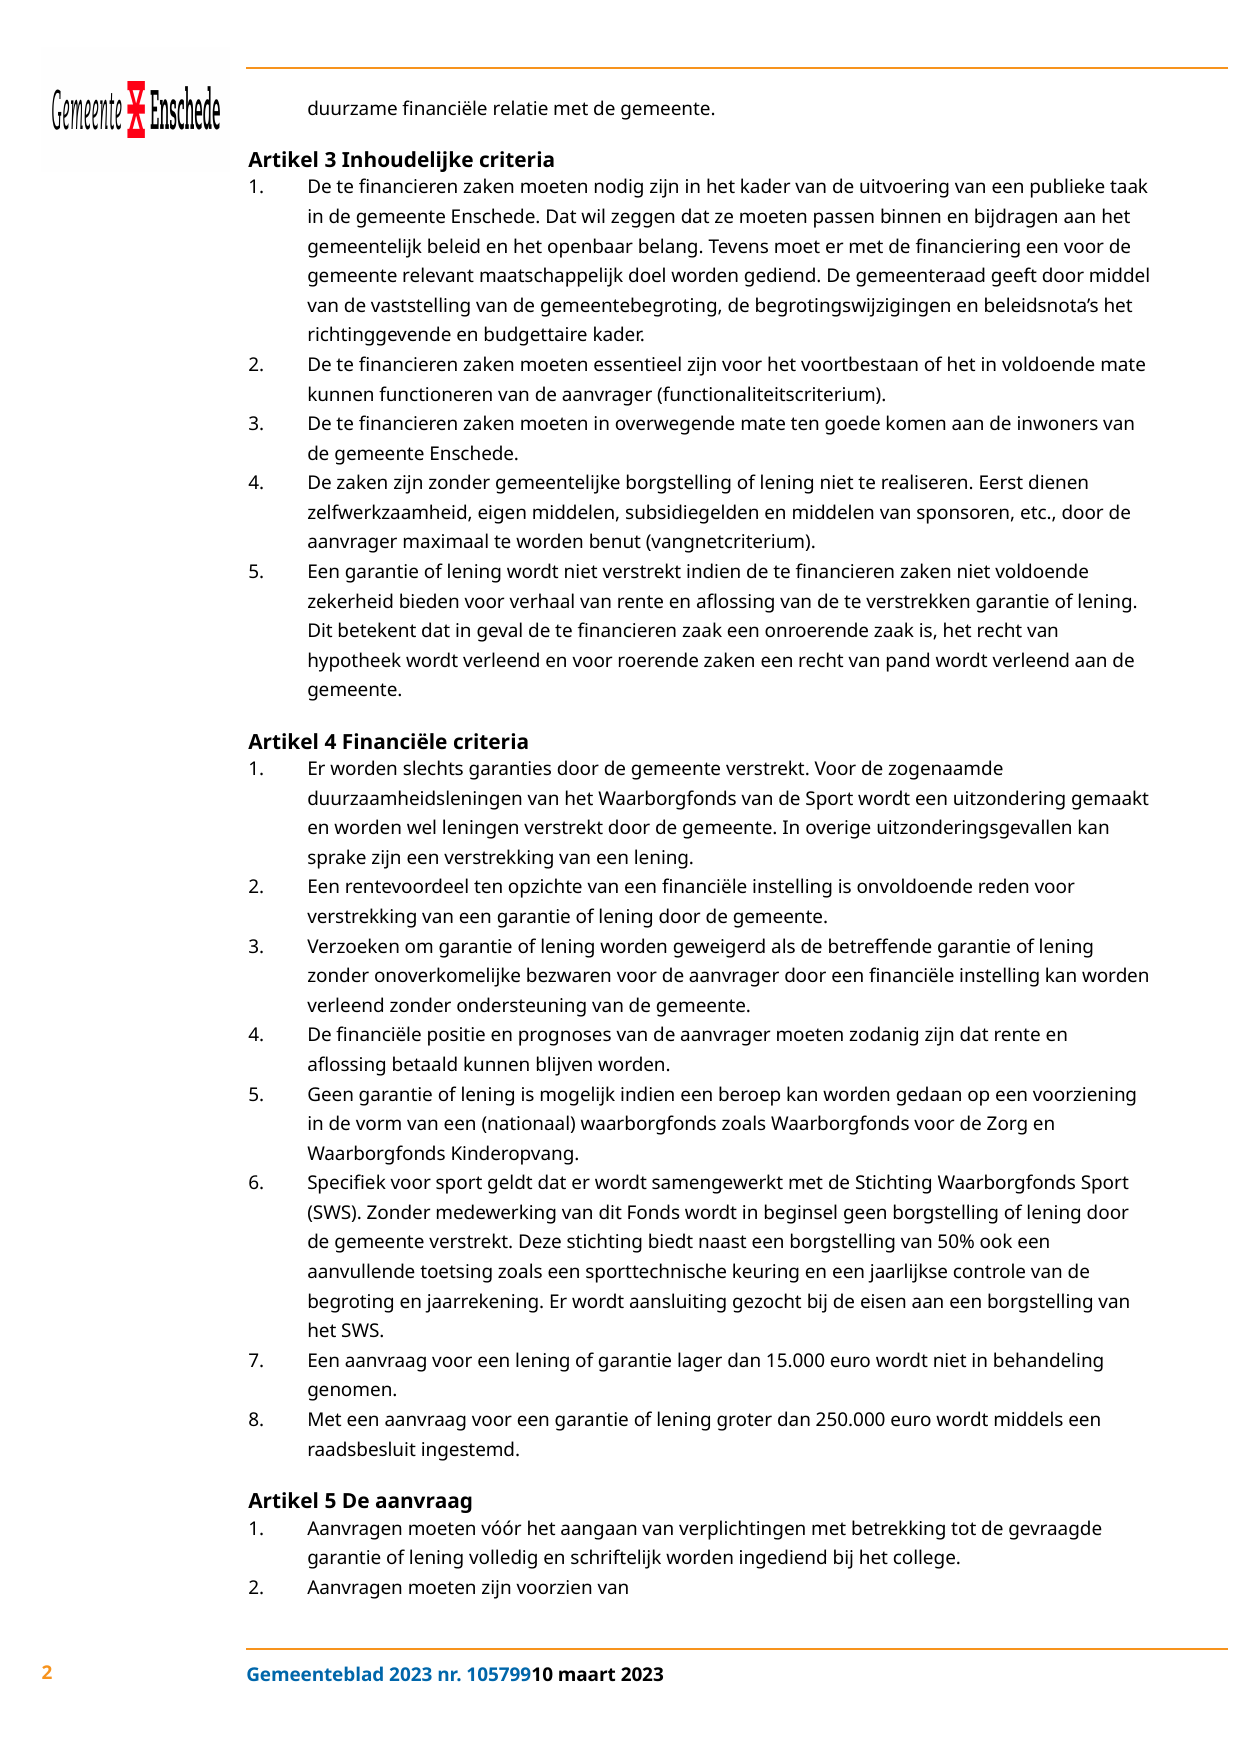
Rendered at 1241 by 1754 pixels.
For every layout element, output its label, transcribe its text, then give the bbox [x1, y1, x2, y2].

list Een rentevoordeel ten opzichte van een financiële instelling is onvoldoende reden voor verstrekking van een garantie of lening door de gemeente. [248, 874, 1152, 929]
list De te financieren zaken moeten essentieel zijn voor het voortbestaan of het in voldoende mate kunnen functioneren van de aanvrager (functionaliteitscriterium). [248, 351, 1152, 406]
list De zaken zijn zonder gemeentelijke borgstelling of lening niet te realiseren. Eerst dienen zelfwerkzaamheid, eigen middelen, subsidiegelden en middelen van sponsoren, etc., door de aanvrager maximaal te worden benut (vangnetcriterium). [248, 469, 1152, 554]
text Artikel 4 Financiële criteria [248, 727, 1152, 755]
list Aanvragen moeten zijn voorzien van [248, 1574, 1152, 1599]
list Verzoeken om garantie of lening worden geweigerd als de betreffende garantie of lening zonder onoverkomelijke bezwaren voor de aanvrager door een financiële instelling kan worden verleend zonder ondersteuning van de gemeente. [248, 933, 1152, 1018]
list Er worden slechts garanties door de gemeente verstrekt. Voor de zogenaamde duurzaamheidsleningen van het Waarborgfonds van de Sport wordt een uitzondering gemaakt en worden wel leningen verstrekt door de gemeente. In overige uitzonderingsgevallen kan sprake zijn een verstrekking van een lening. [248, 755, 1152, 870]
text Artikel 3 Inhoudelijke criteria [248, 145, 1152, 174]
list duurzame financiële relatie met de gemeente. [248, 95, 1152, 121]
text Artikel 5 De aanvraag [248, 1486, 1152, 1515]
list De te financieren zaken moeten nodig zijn in het kader van de uitvoering van een publieke taak in de gemeente Enschede. Dat wil zeggen dat ze moeten passen binnen en bijdragen aan het gemeentelijk beleid en het openbaar belang. Tevens moet er met de financiering een voor de gemeente relevant maatschappelijk doel worden gediend. De gemeenteraad geeft door middel van de vaststelling van de gemeentebegroting, de begrotingswijzigingen en beleidsnota’s het richtinggevende en budgettaire kader. [248, 174, 1152, 347]
list Geen garantie of lening is mogelijk indien een beroep kan worden gedaan op een voorziening in de vorm van een (nationaal) waarborgfonds zoals Waarborgfonds voor de Zorg en Waarborgfonds Kinderopvang. [248, 1081, 1152, 1166]
list De te financieren zaken moeten in overwegende mate ten goede komen aan de inwoners van de gemeente Enschede. [248, 410, 1152, 466]
list Aanvragen moeten vóór het aangaan van verplichtingen met betrekking tot de gevraagde garantie of lening volledig en schriftelijk worden ingediend bij het college. [248, 1515, 1152, 1570]
list Specifiek voor sport geldt dat er wordt samengewerkt met de Stichting Waarborgfonds Sport (SWS). Zonder medewerking van dit Fonds wordt in beginsel geen borgstelling of lening door de gemeente verstrekt. Deze stichting biedt naast een borgstelling van 50% ook een aanvullende toetsing zoals een sporttechnische keuring en een jaarlijkse controle van de begroting en jaarrekening. Er wordt aansluiting gezocht bij de eisen aan een borgstelling van het SWS. [248, 1169, 1152, 1343]
picture [41, 47, 231, 172]
list De financiële positie en prognoses van de aanvrager moeten zodanig zijn dat rente en aflossing betaald kunnen blijven worden. [248, 1022, 1152, 1077]
list Met een aanvraag voor een garantie of lening groter dan 250.000 euro wordt middels een raadsbesluit ingestemd. [248, 1406, 1152, 1462]
list Een garantie of lening wordt niet verstrekt indien de te financieren zaken niet voldoende zekerheid bieden voor verhaal van rente en aflossing van de te verstrekken garantie of lening. Dit betekent dat in geval de te financieren zaak een onroerende zaak is, het recht van hypotheek wordt verleend en voor roerende zaken een recht van pand wordt verleend aan de gemeente. [248, 558, 1152, 702]
list Een aanvraag voor een lening of garantie lager dan 15.000 euro wordt niet in behandeling genomen. [248, 1347, 1152, 1402]
